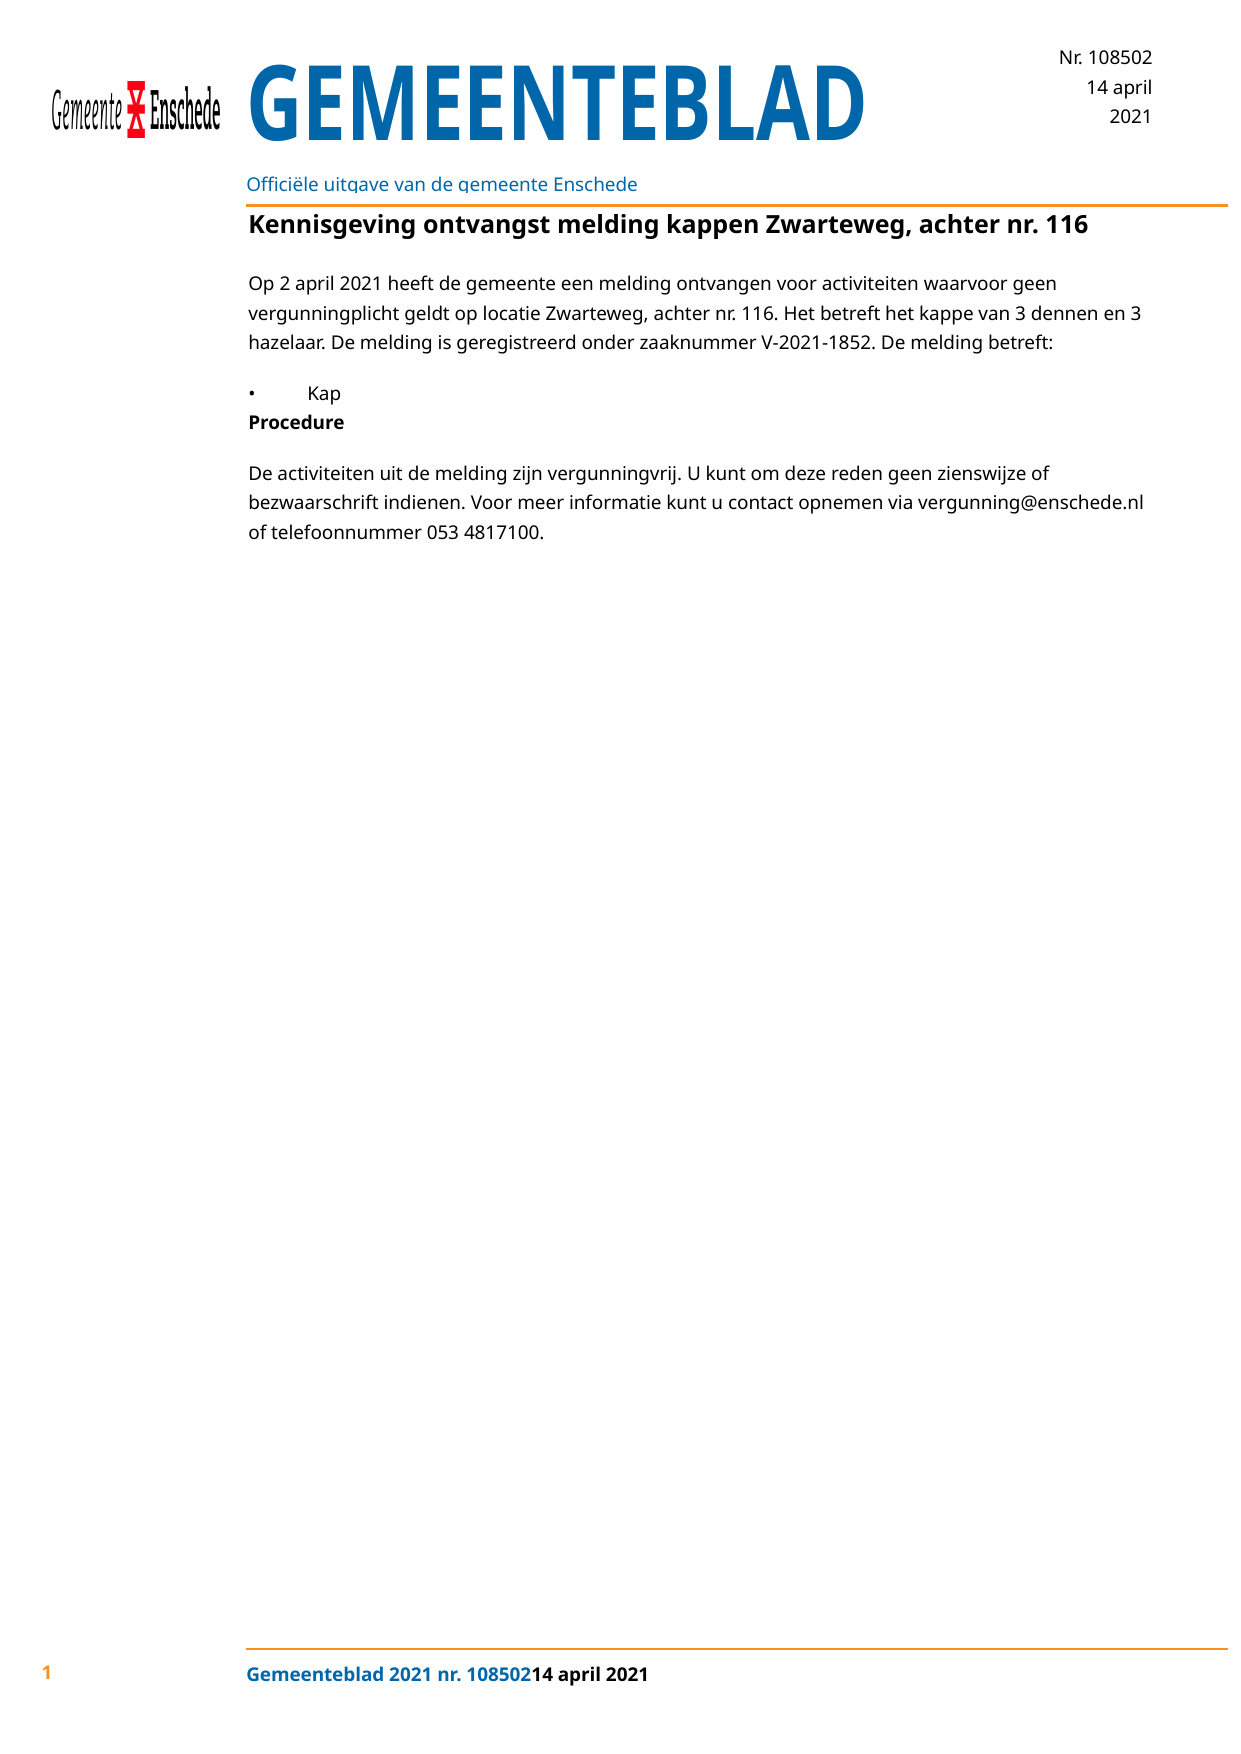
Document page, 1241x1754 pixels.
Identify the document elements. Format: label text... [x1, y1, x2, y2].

text De activiteiten uit de melding zijn vergunningvrij. U kunt om deze reden geen zienswijze of bezwaarschrift indienen. Voor meer informatie kunt u contact opnemen via vergunning@enschede.nl of telefoonnummer 053 4817100. [248, 460, 1152, 545]
list Kap [248, 380, 1152, 406]
picture [41, 47, 231, 172]
text Op 2 april 2021 heeft de gemeente een melding ontvangen voor activiteiten waarvoor geen vergunningplicht geldt op locatie Zwarteweg, achter nr. 116. Het betreft het kappe van 3 dennen en 3 hazelaar. De melding is geregistreerd onder zaaknummer V-2021-1852. De melding betreft: [248, 270, 1152, 355]
text Procedure [248, 409, 1152, 435]
text Kennisgeving ontvangst melding kappen Zwarteweg, achter nr. 116 [248, 207, 1152, 241]
